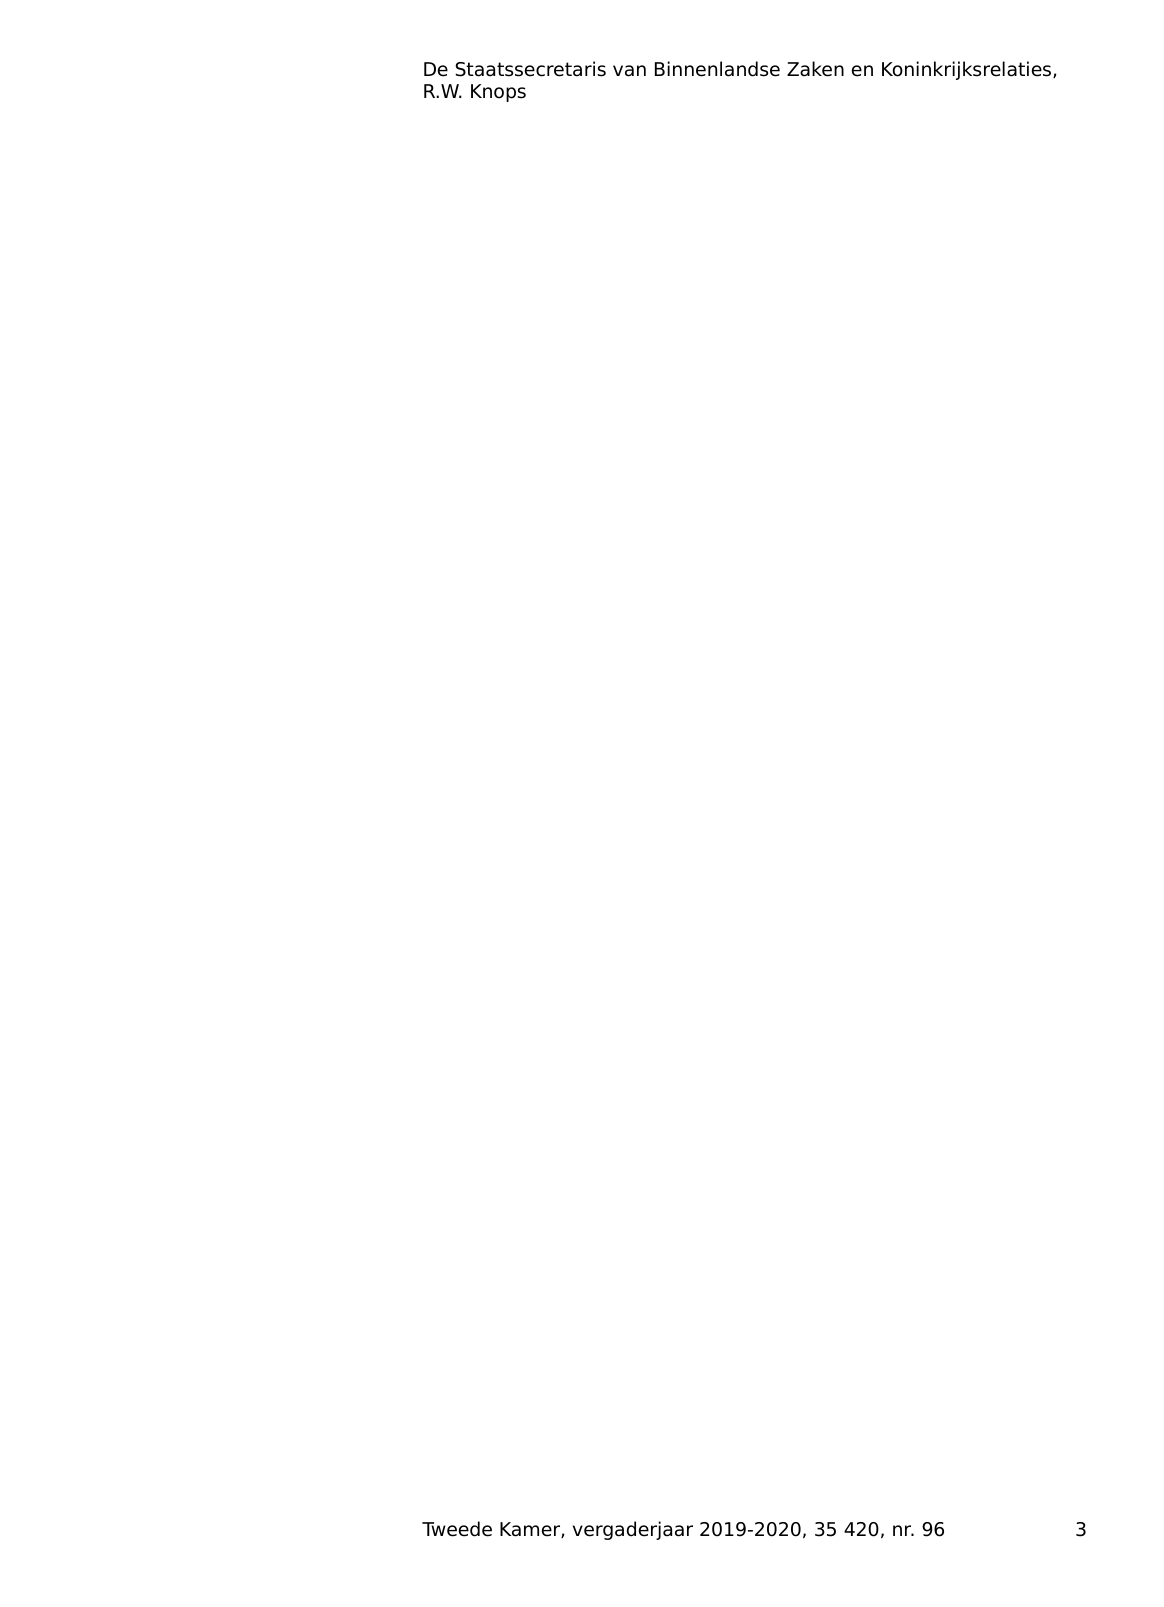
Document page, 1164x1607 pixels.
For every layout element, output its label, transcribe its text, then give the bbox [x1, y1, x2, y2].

text De Staatssecretaris van Binnenlandse Zaken en Koninkrijksrelaties, R.W. Knops [422, 59, 1087, 103]
